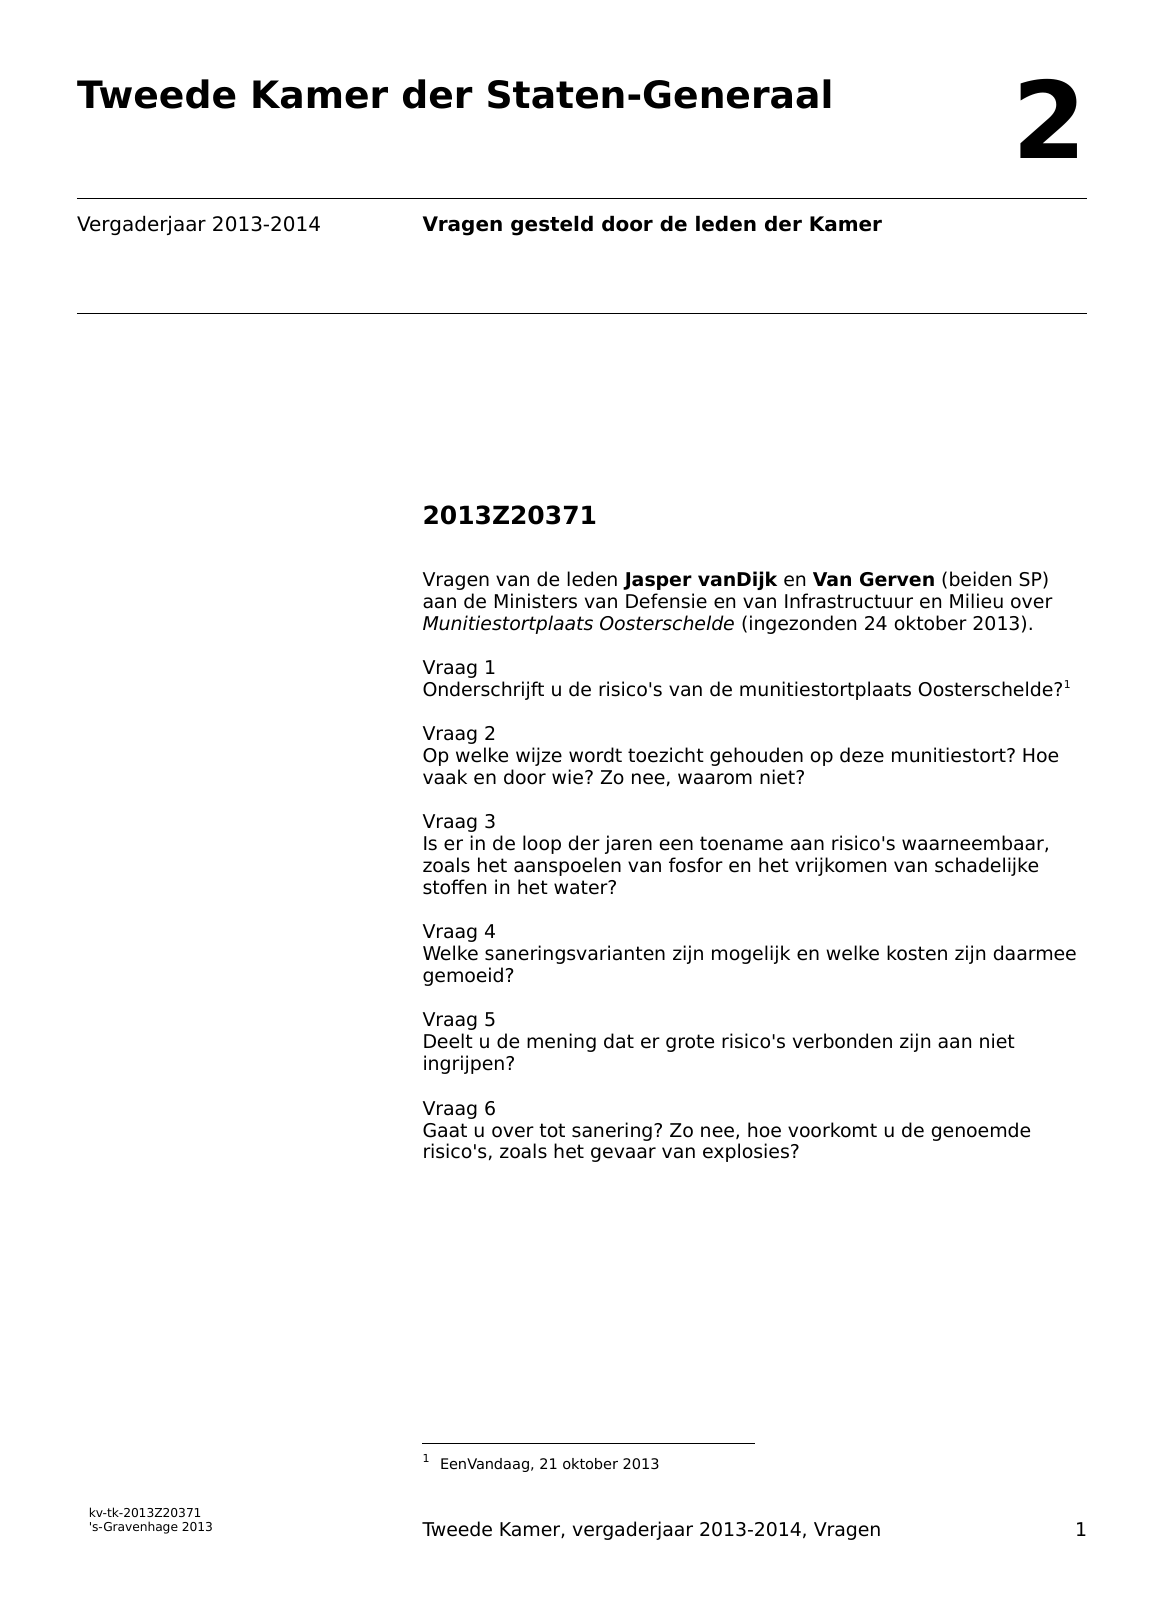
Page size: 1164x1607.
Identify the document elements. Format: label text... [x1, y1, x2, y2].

text Onderschrijft u de risico's van de munitiestortplaats Oosterschelde? [422, 679, 1087, 701]
table_cell Vragen gesteld door de leden der Kamer [422, 199, 1087, 313]
text 2013Z20371 [422, 501, 1087, 531]
table_header Tweede Kamer der Staten-Generaal [77, 59, 886, 198]
table_cell Vergaderjaar 2013-2014 [77, 199, 422, 313]
table_header 2 [886, 59, 1087, 198]
text Welke saneringsvarianten zijn mogelijk en welke kosten zijn daarmee gemoeid? [422, 943, 1087, 987]
text EenVandaag, 21 oktober 2013 [422, 1452, 1087, 1474]
text Vraag 5 [422, 1009, 1087, 1031]
text Deelt u de mening dat er grote risico's verbonden zijn aan niet ingrijpen? [422, 1031, 1087, 1075]
text 's-Gravenhage 2013 [88, 1520, 323, 1534]
text Vraag 6 [422, 1097, 1087, 1119]
text Vraag 4 [422, 921, 1087, 943]
text Vraag 3 [422, 811, 1087, 833]
text Vraag 1 [422, 657, 1087, 679]
text Vraag 2 [422, 723, 1087, 745]
text Gaat u over tot sanering? Zo nee, hoe voorkomt u de genoemde risico's, zoals het gevaar van explosies? [422, 1119, 1087, 1163]
text kv-tk-2013Z20371 [88, 1506, 323, 1520]
text Vragen van de leden Jasper vanDijk en Van Gerven (beiden SP) aan de Ministers van Defensie en van Infrastructuur en Milieu over Munitiestortplaats Oosterschelde (ingezonden 24 oktober 2013). [422, 569, 1087, 635]
text Is er in de loop der jaren een toename aan risico's waarneembaar, zoals het aanspoelen van fosfor en het vrijkomen van schadelijke stoffen in het water? [422, 833, 1087, 899]
text Op welke wijze wordt toezicht gehouden op deze munitiestort? Hoe vaak en door wie? Zo nee, waarom niet? [422, 745, 1087, 789]
